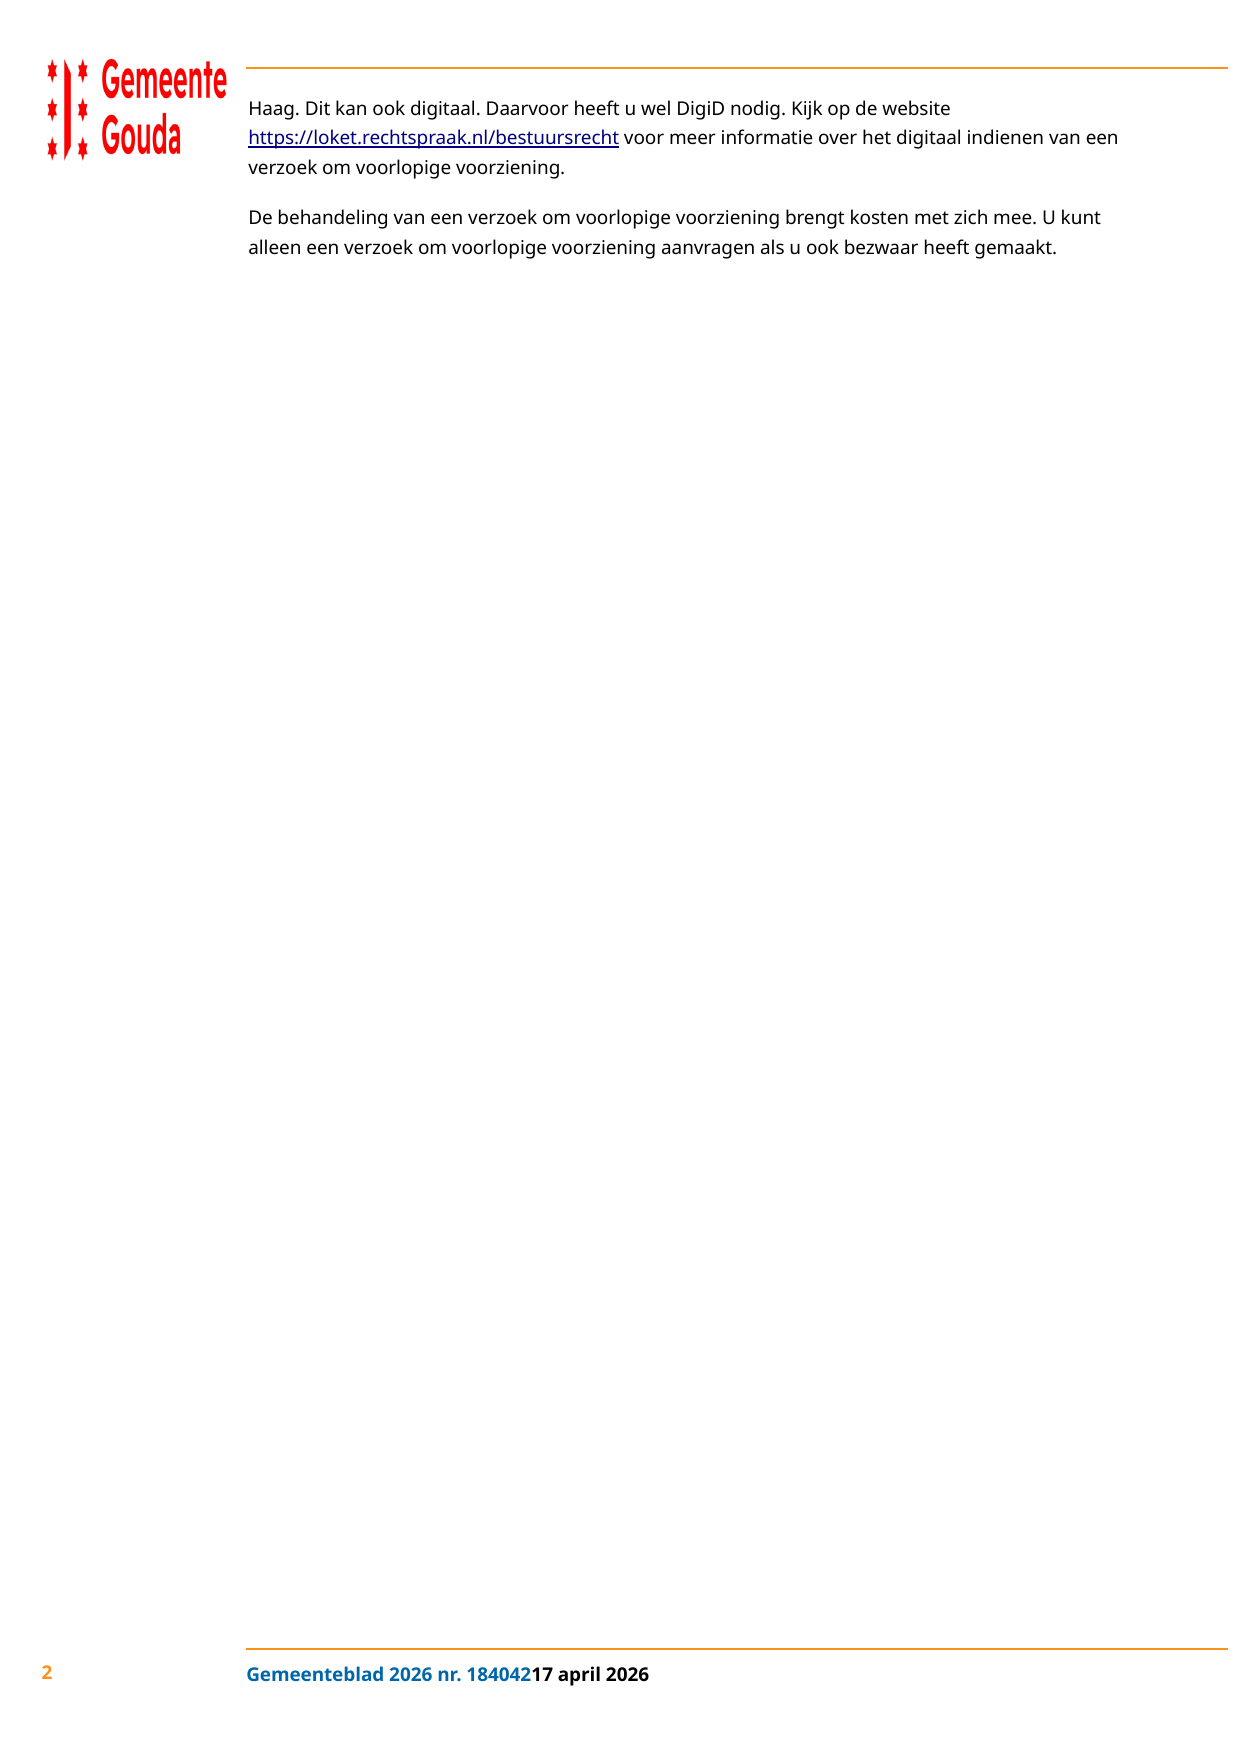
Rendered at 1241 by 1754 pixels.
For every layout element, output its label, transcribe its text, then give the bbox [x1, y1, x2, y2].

text De behandeling van een verzoek om voorlopige voorziening brengt kosten met zich mee. U kunt alleen een verzoek om voorlopige voorziening aanvragen als u ook bezwaar heeft gemaakt. [248, 204, 1152, 260]
picture [41, 47, 231, 172]
text Haag. Dit kan ook digitaal. Daarvoor heeft u wel DigiD nodig. Kijk op de website https://loket.rechtspraak.nl/bestuursrecht voor meer informatie over het digitaal indienen van een verzoek om voorlopige voorziening. [248, 95, 1152, 180]
